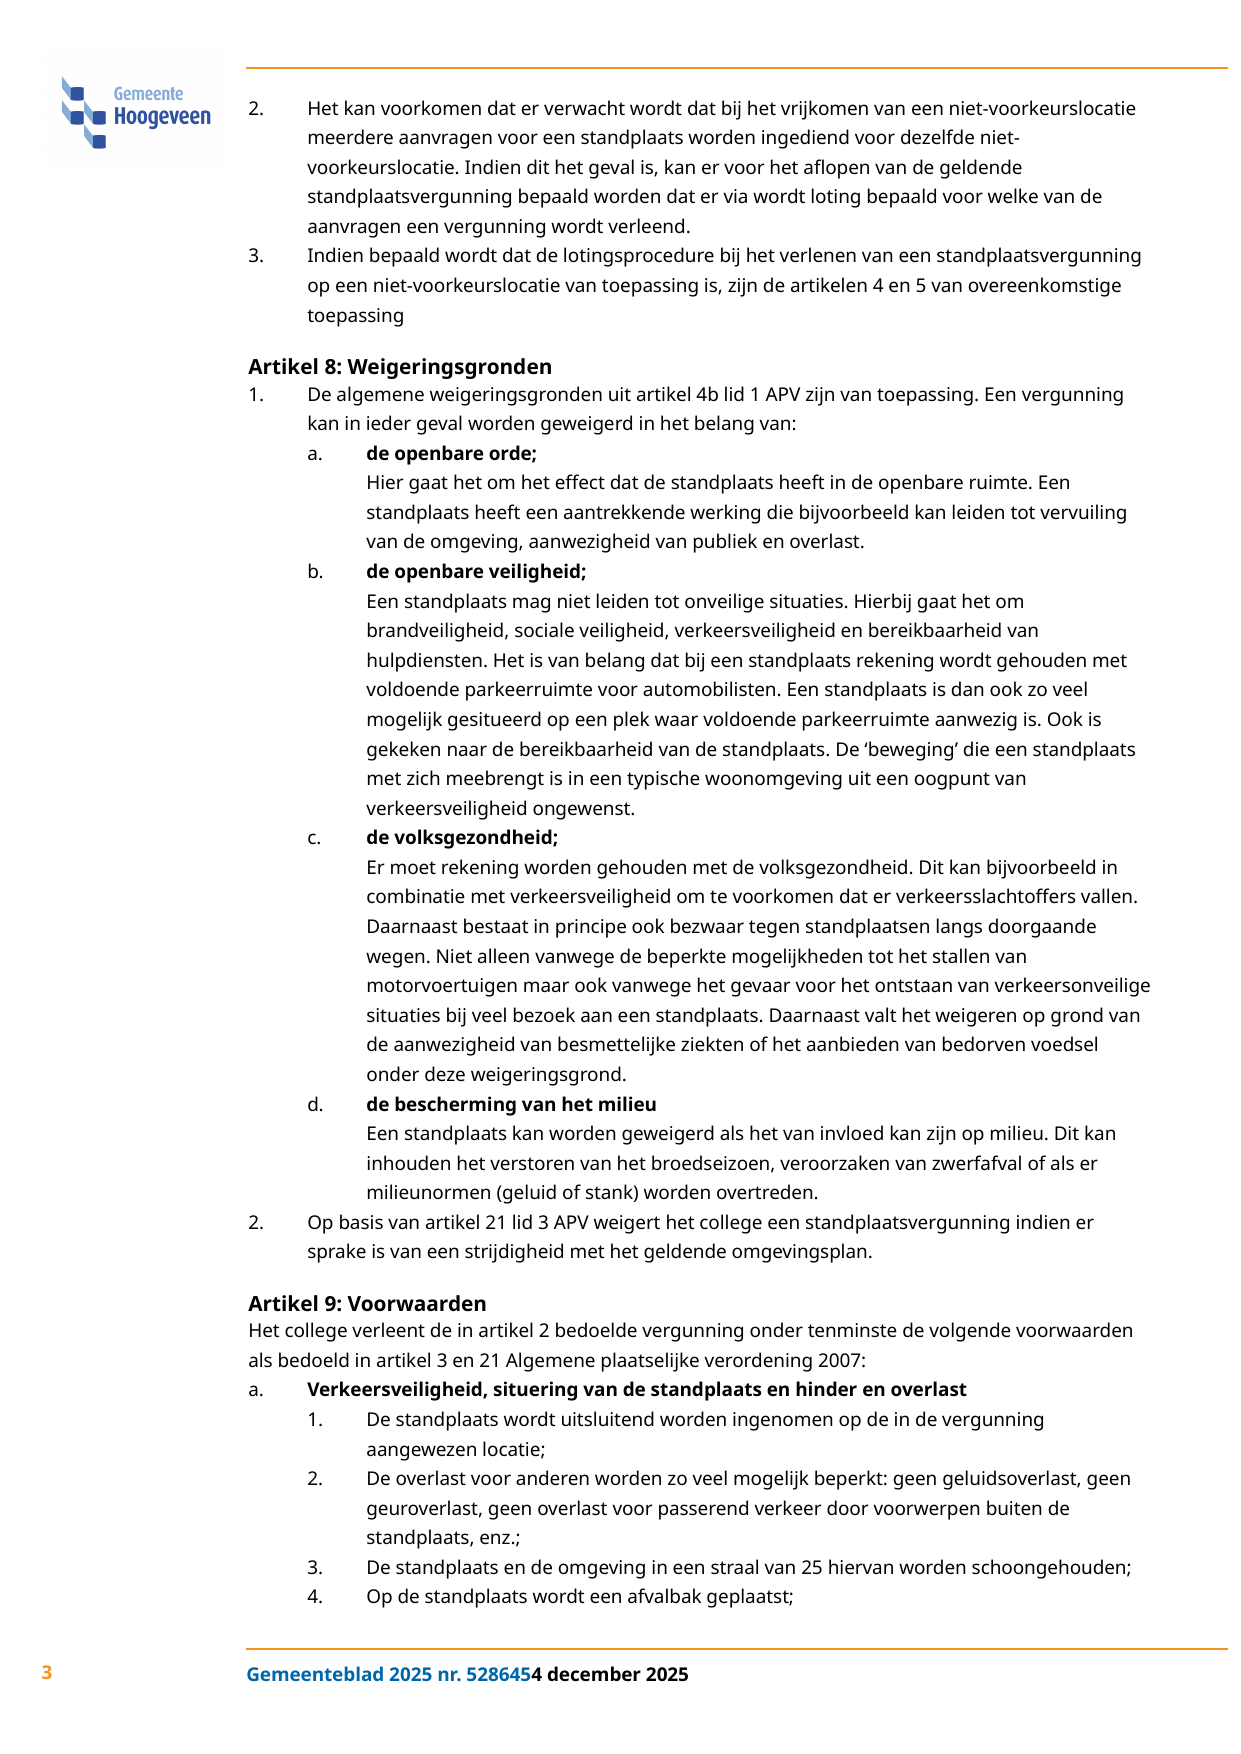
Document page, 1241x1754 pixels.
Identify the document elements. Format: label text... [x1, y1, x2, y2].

list Een standplaats kan worden geweigerd als het van invloed kan zijn op milieu. Dit kan inhouden het verstoren van het broedseizoen, veroorzaken van zwerfafval of als er milieunormen (geluid of stank) worden overtreden. [307, 1120, 1152, 1205]
list Het kan voorkomen dat er verwacht wordt dat bij het vrijkomen van een niet-voorkeurslocatie meerdere aanvragen voor een standplaats worden ingediend voor dezelfde niet-voorkeurslocatie. Indien dit het geval is, kan er voor het aflopen van de geldende standplaatsvergunning bepaald worden dat er via wordt loting bepaald voor welke van de aanvragen een vergunning wordt verleend. [248, 95, 1152, 239]
text Het college verleent de in artikel 2 bedoelde vergunning onder tenminste de volgende voorwaarden als bedoeld in artikel 3 en 21 Algemene plaatselijke verordening 2007: [248, 1317, 1152, 1373]
list Op de standplaats wordt een afvalbak geplaatst; [307, 1584, 1152, 1609]
list Indien bepaald wordt dat de lotingsprocedure bij het verlenen van een standplaatsvergunning op een niet-voorkeurslocatie van toepassing is, zijn de artikelen 4 en 5 van overeenkomstige toepassing [248, 243, 1152, 328]
list De standplaats en de omgeving in een straal van 25 hiervan worden schoongehouden; [307, 1554, 1152, 1580]
text Artikel 9: Voorwaarden [248, 1289, 1152, 1317]
list De standplaats wordt uitsluitend worden ingenomen op de in de vergunning aangewezen locatie; [307, 1406, 1152, 1462]
list Hier gaat het om het effect dat de standplaats heeft in de openbare ruimte. Een standplaats heeft een aantrekkende werking die bijvoorbeeld kan leiden tot vervuiling van de omgeving, aanwezigheid van publiek en overlast. [307, 469, 1152, 554]
text Artikel 8: Weigeringsgronden [248, 352, 1152, 381]
list Op basis van artikel 21 lid 3 APV weigert het college een standplaatsvergunning indien er sprake is van een strijdigheid met het geldende omgevingsplan. [248, 1209, 1152, 1264]
list Verkeersveiligheid, situering van de standplaats en hinder en overlast [248, 1377, 1152, 1402]
list Er moet rekening worden gehouden met de volksgezondheid. Dit kan bijvoorbeeld in combinatie met verkeersveiligheid om te voorkomen dat er verkeersslachtoffers vallen. Daarnaast bestaat in principe ook bezwaar tegen standplaatsen langs doorgaande wegen. Niet alleen vanwege de beperkte mogelijkheden tot het stallen van motorvoertuigen maar ook vanwege het gevaar voor het ontstaan van verkeersonveilige situaties bij veel bezoek aan een standplaats. Daarnaast valt het weigeren op grond van de aanwezigheid van besmettelijke ziekten of het aanbieden van bedorven voedsel onder deze weigeringsgrond. [307, 854, 1152, 1087]
list de openbare orde; [307, 440, 1152, 466]
list de openbare veiligheid; [307, 558, 1152, 584]
list De algemene weigeringsgronden uit artikel 4b lid 1 APV zijn van toepassing. Een vergunning kan in ieder geval worden geweigerd in het belang van: [248, 381, 1152, 436]
list de bescherming van het milieu [307, 1091, 1152, 1116]
list De overlast voor anderen worden zo veel mogelijk beperkt: geen geluidsoverlast, geen geuroverlast, geen overlast voor passerend verkeer door voorwerpen buiten de standplaats, enz.; [307, 1465, 1152, 1550]
list Een standplaats mag niet leiden tot onveilige situaties. Hierbij gaat het om brandveiligheid, sociale veiligheid, verkeersveiligheid en bereikbaarheid van hulpdiensten. Het is van belang dat bij een standplaats rekening wordt gehouden met voldoende parkeerruimte voor automobilisten. Een standplaats is dan ook zo veel mogelijk gesitueerd op een plek waar voldoende parkeerruimte aanwezig is. Ook is gekeken naar de bereikbaarheid van de standplaats. De ‘beweging’ die een standplaats met zich meebrengt is in een typische woonomgeving uit een oogpunt van verkeersveiligheid ongewenst. [307, 588, 1152, 821]
picture [41, 47, 231, 172]
list de volksgezondheid; [307, 824, 1152, 850]
